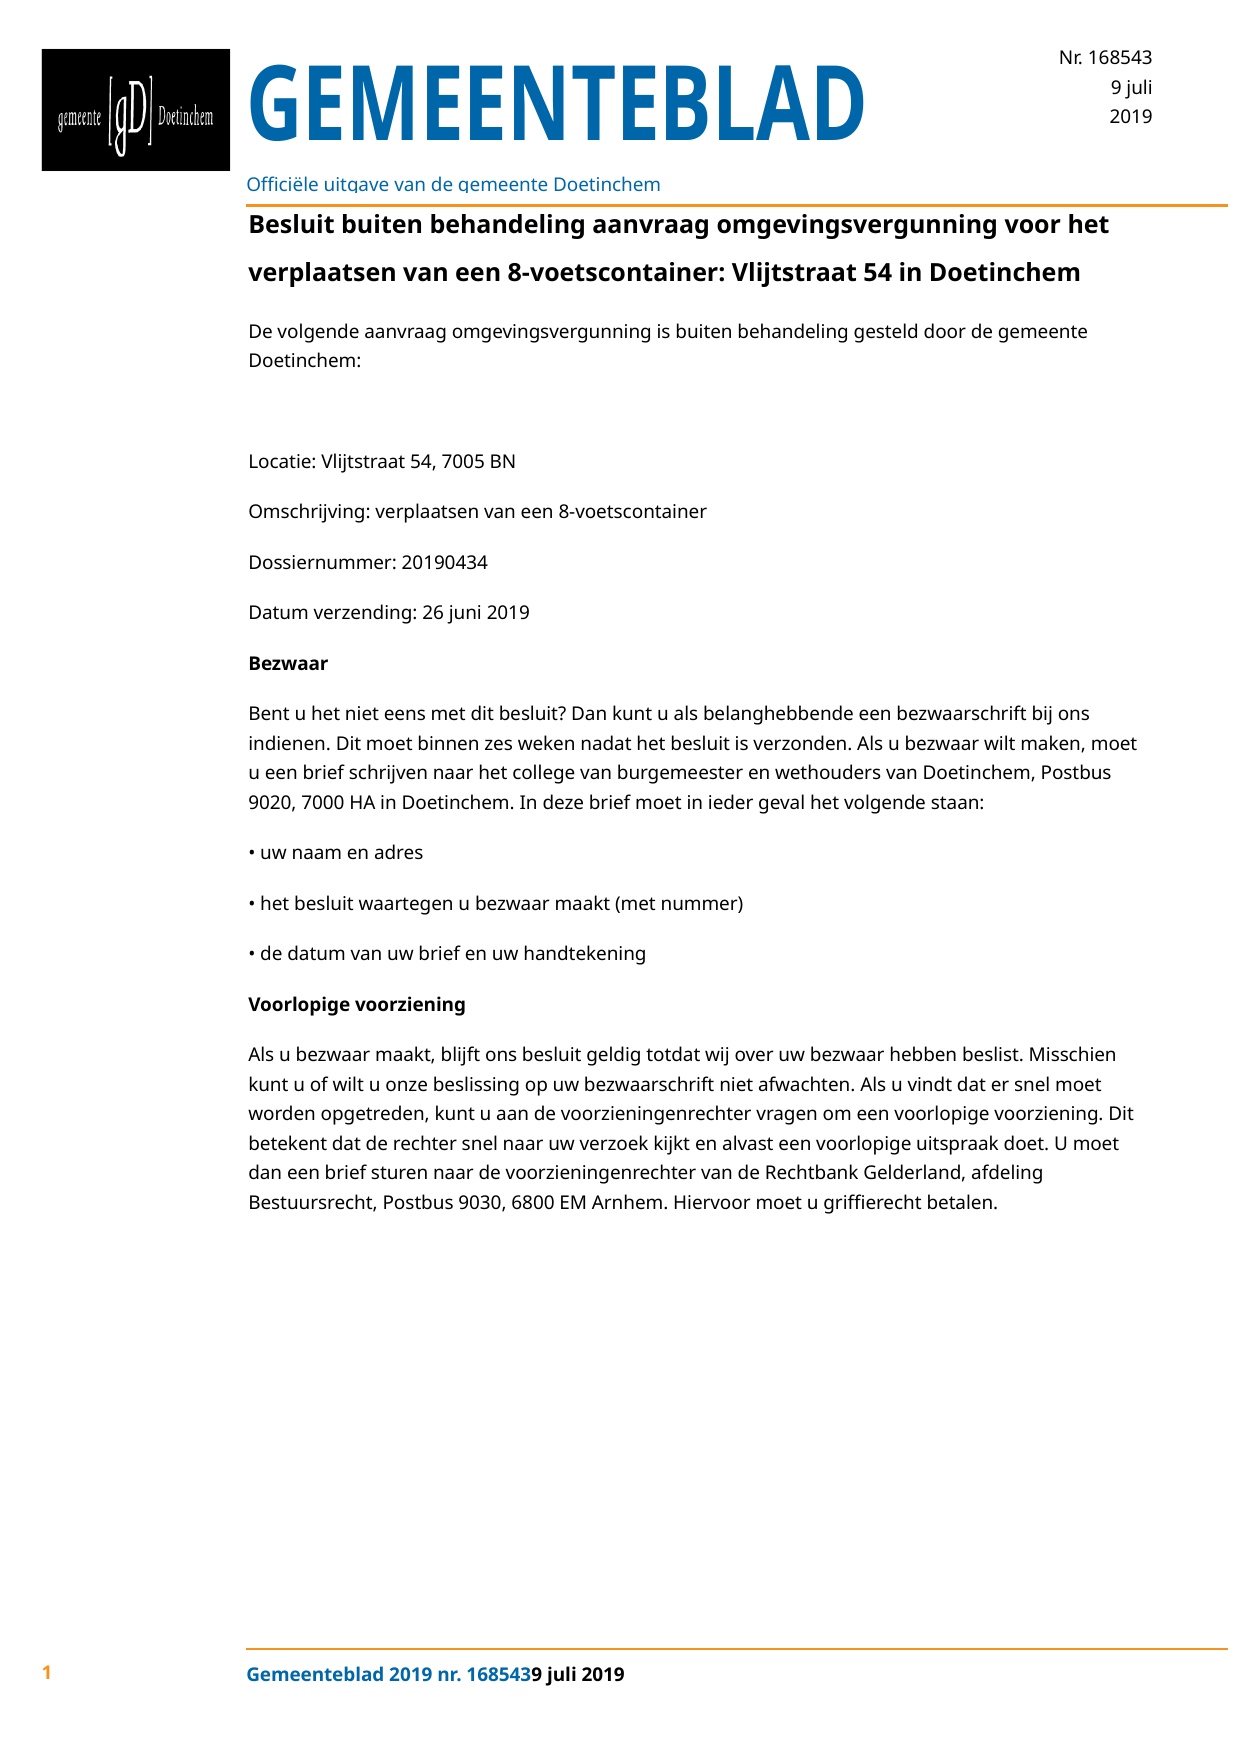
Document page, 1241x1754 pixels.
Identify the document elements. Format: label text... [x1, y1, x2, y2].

text Bent u het niet eens met dit besluit? Dan kunt u als belanghebbende een bezwaarschrift bij ons indienen. Dit moet binnen zes weken nadat het besluit is verzonden. Als u bezwaar wilt maken, moet u een brief schrijven naar het college van burgemeester en wethouders van Doetinchem, Postbus 9020, 7000 HA in Doetinchem. In deze brief moet in ieder geval het volgende staan: [248, 700, 1152, 815]
text • het besluit waartegen u bezwaar maakt (met nummer) [248, 890, 1152, 916]
text • uw naam en adres [248, 839, 1152, 865]
text Bezwaar [248, 650, 1152, 676]
text De volgende aanvraag omgevingsvergunning is buiten behandeling gesteld door de gemeente Doetinchem: [248, 318, 1152, 373]
text • de datum van uw brief en uw handtekening [248, 940, 1152, 966]
picture [41, 47, 231, 172]
text Dossiernummer: 20190434 [248, 549, 1152, 575]
text Als u bezwaar maakt, blijft ons besluit geldig totdat wij over uw bezwaar hebben beslist. Misschien kunt u of wilt u onze beslissing op uw bezwaarschrift niet afwachten. Als u vindt dat er snel moet worden opgetreden, kunt u aan de voorzieningenrechter vragen om een voorlopige voorziening. Dit betekent dat de rechter snel naar uw verzoek kijkt en alvast een voorlopige uitspraak doet. U moet dan een brief sturen naar de voorzieningenrechter van de Rechtbank Gelderland, afdeling Bestuursrecht, Postbus 9030, 6800 EM Arnhem. Hiervoor moet u griffierecht betalen. [248, 1041, 1152, 1215]
text Besluit buiten behandeling aanvraag omgevingsvergunning voor het verplaatsen van een 8-voetscontainer: Vlijtstraat 54 in Doetinchem [248, 207, 1152, 288]
text Datum verzending: 26 juni 2019 [248, 599, 1152, 625]
text Voorlopige voorziening [248, 991, 1152, 1017]
text Locatie: Vlijtstraat 54, 7005 BN [248, 448, 1152, 474]
text Omschrijving: verplaatsen van een 8-voetscontainer [248, 499, 1152, 524]
